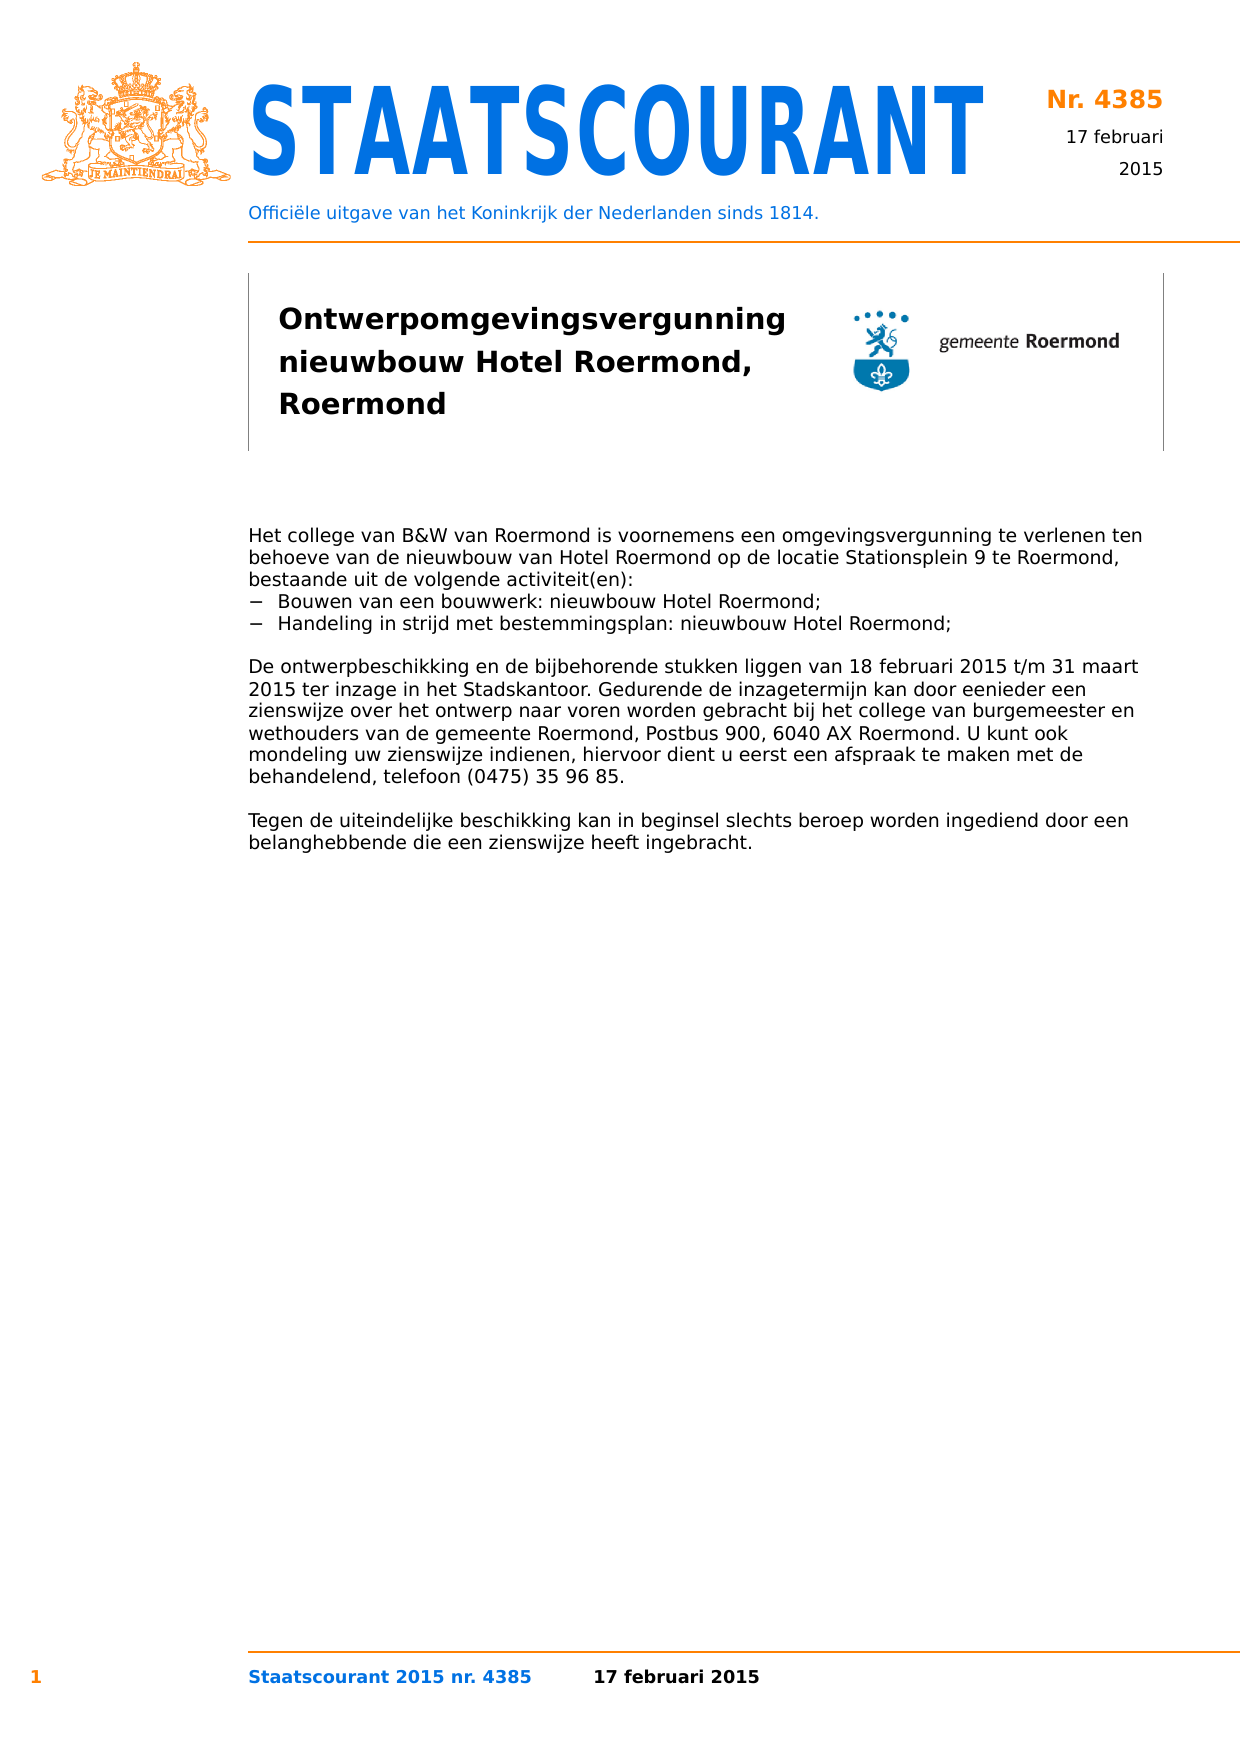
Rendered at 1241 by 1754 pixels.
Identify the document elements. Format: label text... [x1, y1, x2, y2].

text − Handeling in strijd met bestemmingsplan: nieuwbouw Hotel Roermond; [248, 613, 1163, 634]
text Het college van B&W van Roermond is voornemens een omgevingsvergunning te verlenen ten behoeve van de nieuwbouw van Hotel Roermond op de locatie Stationsplein 9 te Roermond, bestaande uit de volgende activiteit(en): [248, 525, 1163, 591]
text − Bouwen van een bouwwerk: nieuwbouw Hotel Roermond; [248, 591, 1163, 613]
picture [838, 302, 1134, 397]
picture [41, 62, 231, 186]
table_cell 17 februari [998, 121, 1240, 153]
table_header [25, 62, 248, 241]
text De ontwerpbeschikking en de bijbehorende stukken liggen van 18 februari 2015 t/m 31 maart 2015 ter inzage in het Stadskantoor. Gedurende de inzagetermijn kan door eenieder een zienswijze over het ontwerp naar voren worden gebracht bij het college van burgemeester en wethouders van de gemeente Roermond, Postbus 900, 6040 AX Roermond. U kunt ook mondeling uw zienswijze indienen, hiervoor dient u eerst een afspraak te maken met de behandelend, telefoon (0475) 35 96 85. [248, 656, 1163, 788]
table_header Nr. 4385 [998, 62, 1240, 121]
table_cell 2015 [998, 153, 1240, 203]
table_cell Officiële uitgave van het Koninkrijk der Nederlanden sinds 1814. [248, 203, 1240, 241]
subtitle Ontwerpomgevingsvergunning nieuwbouw Hotel Roermond, Roermond [249, 273, 1163, 451]
text Tegen de uiteindelijke beschikking kan in beginsel slechts beroep worden ingediend door een belanghebbende die een zienswijze heeft ingebracht. [248, 810, 1163, 854]
table_header STAATSCOURANT [248, 62, 998, 203]
